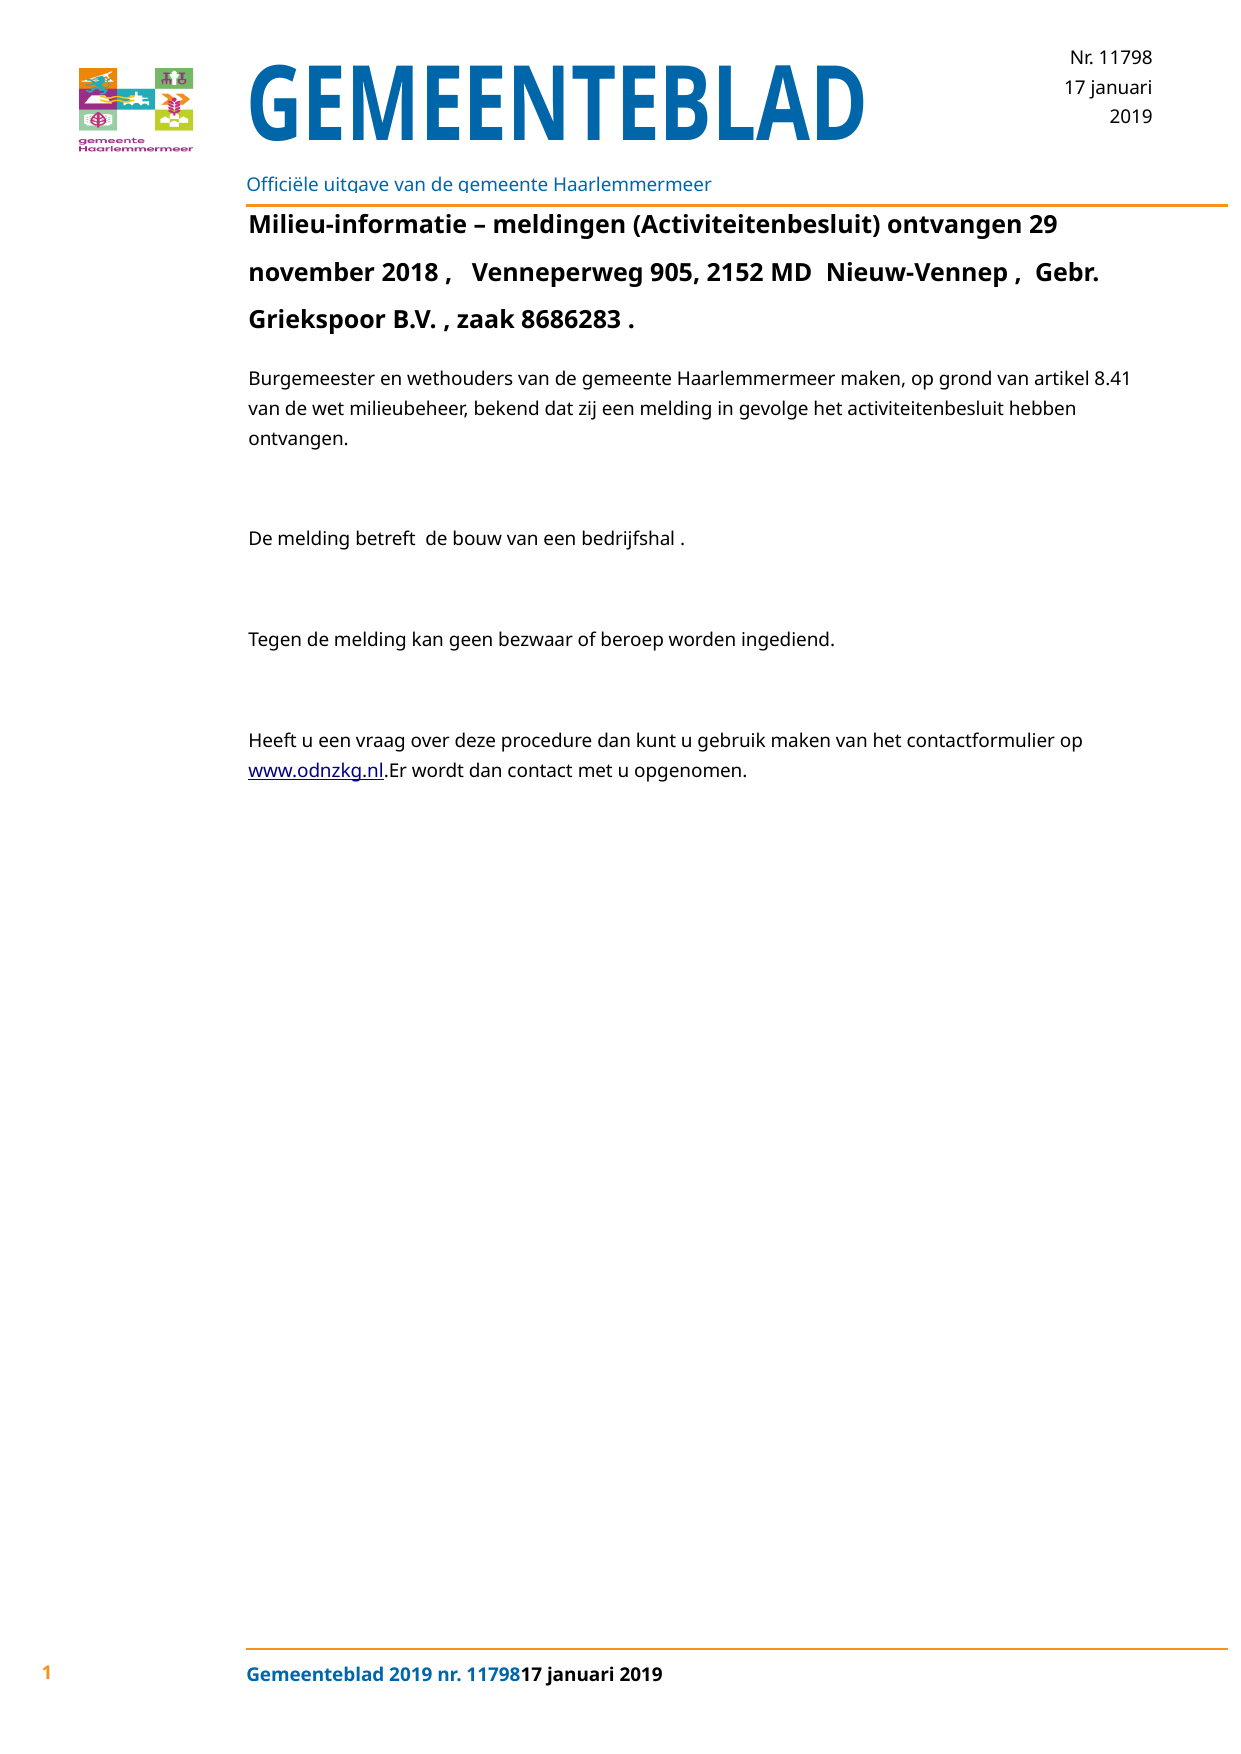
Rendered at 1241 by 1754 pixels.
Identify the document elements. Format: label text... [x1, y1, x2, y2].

picture [41, 47, 231, 172]
text De melding betreft de bouw van een bedrijfshal . [248, 526, 1152, 551]
text Tegen de melding kan geen bezwaar of beroep worden ingediend. [248, 626, 1152, 652]
text Milieu-informatie – meldingen (Activiteitenbesluit) ontvangen 29 november 2018 , Venneperweg 905, 2152 MD Nieuw-Vennep , Gebr. Griekspoor B.V. , zaak 8686283 . [248, 207, 1152, 336]
text Burgemeester en wethouders van de gemeente Haarlemmermeer maken, op grond van artikel 8.41 van de wet milieubeheer, bekend dat zij een melding in gevolge het activiteitenbesluit hebben ontvangen. [248, 366, 1152, 450]
text Heeft u een vraag over deze procedure dan kunt u gebruik maken van het contactformulier op www.odnzkg.nl.Er wordt dan contact met u opgenomen. [248, 727, 1152, 782]
